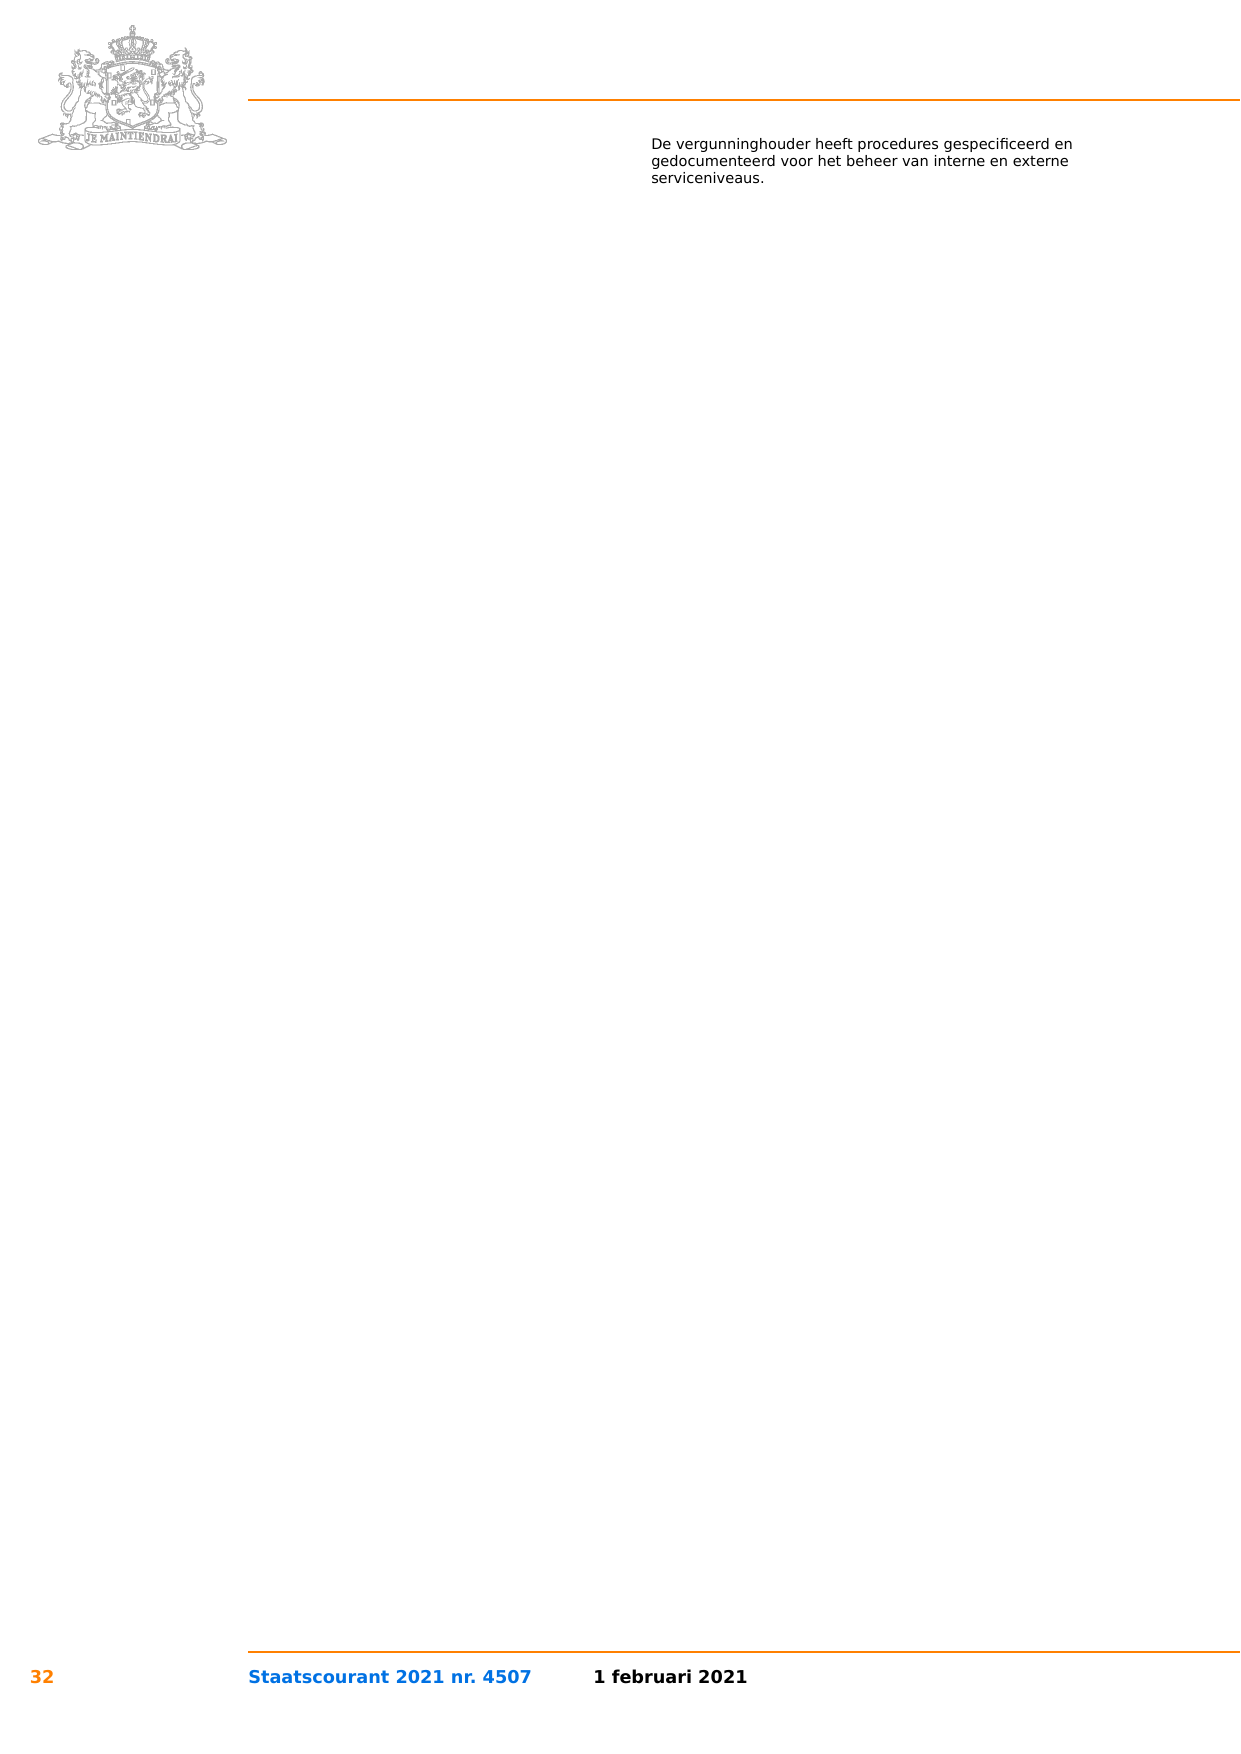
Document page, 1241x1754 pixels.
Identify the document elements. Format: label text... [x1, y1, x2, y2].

table_cell De vergunninghouder heeft procedures gespecificeerd en gedocumenteerd voor het beheer van interne en externe serviceniveaus. [646, 131, 1163, 191]
picture [38, 25, 227, 150]
table_cell [321, 131, 644, 191]
table_cell [131, 131, 320, 191]
